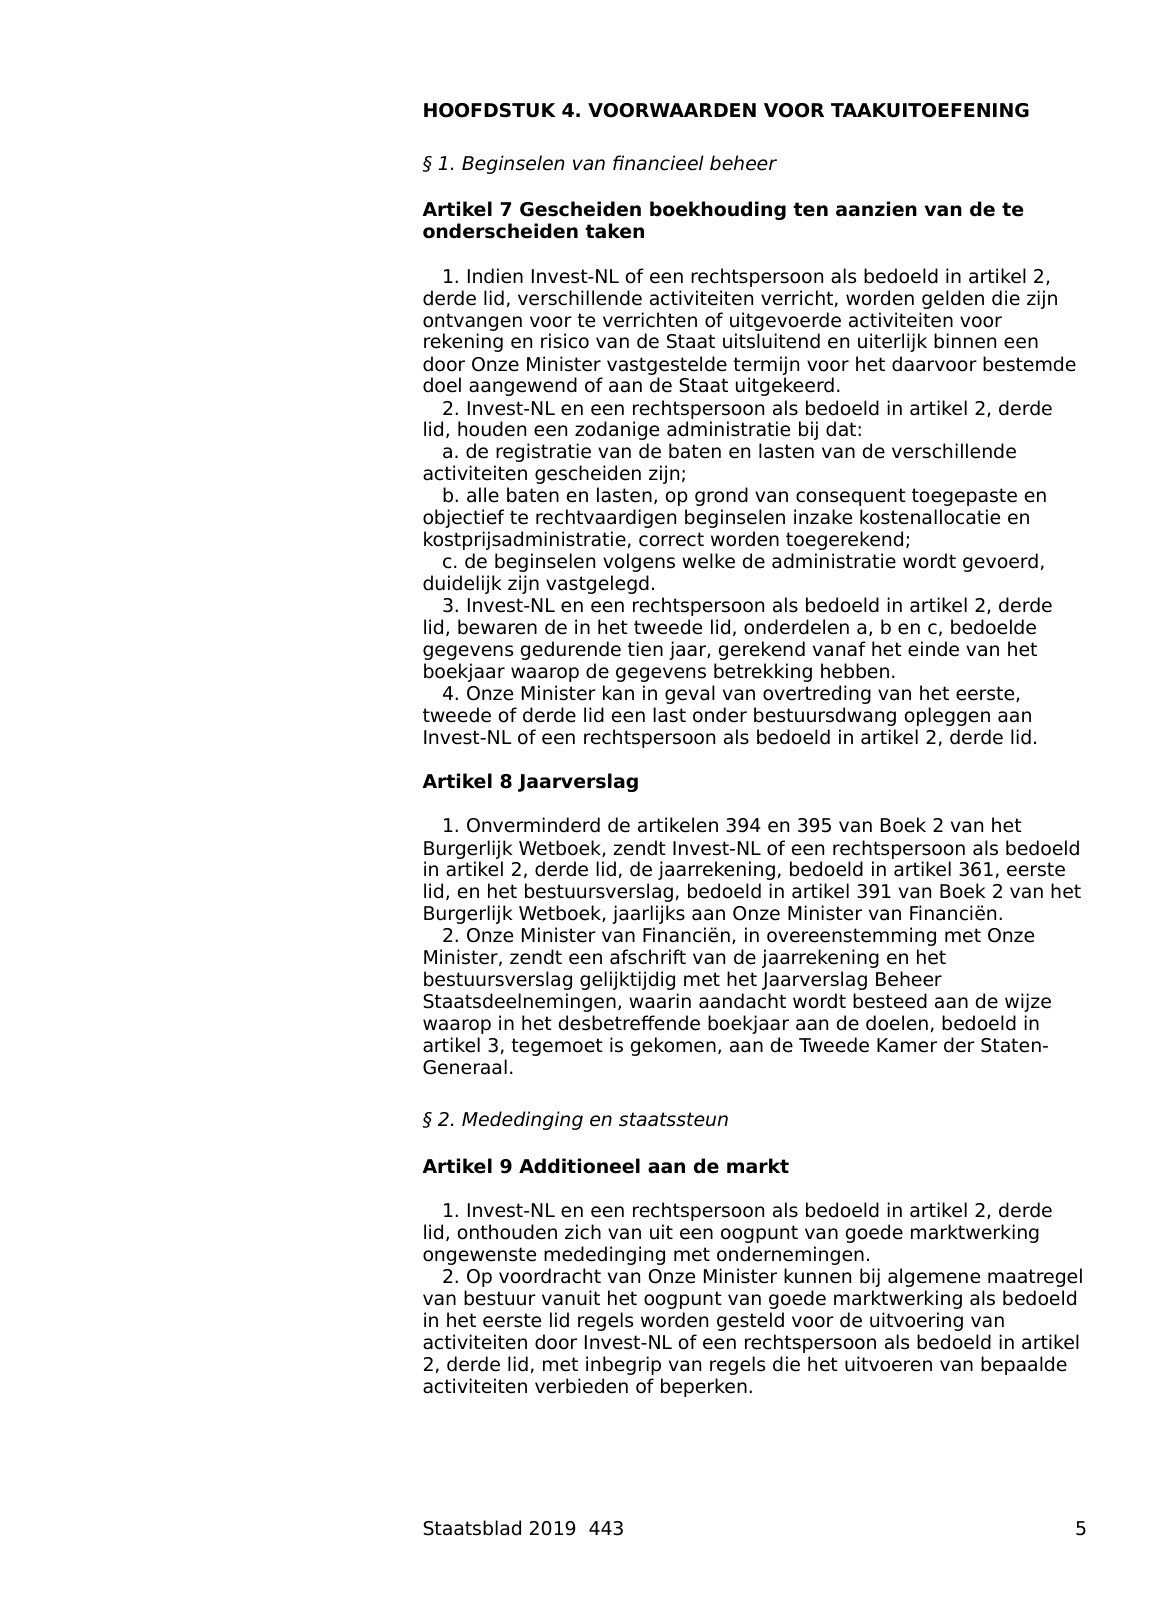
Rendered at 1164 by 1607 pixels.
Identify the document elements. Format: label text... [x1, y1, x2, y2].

text 2. Op voordracht van Onze Minister kunnen bij algemene maatregel van bestuur vanuit het oogpunt van goede marktwerking als bedoeld in het eerste lid regels worden gesteld voor de uitvoering van activiteiten door Invest-NL of een rechtspersoon als bedoeld in artikel 2, derde lid, met inbegrip van regels die het uitvoeren van bepaalde activiteiten verbieden of beperken. [422, 1266, 1087, 1398]
text a. de registratie van de baten en lasten van de verschillende activiteiten gescheiden zijn; [422, 441, 1087, 485]
text 4. Onze Minister kan in geval van overtreding van het eerste, tweede of derde lid een last onder bestuursdwang opleggen aan Invest-NL of een rechtspersoon als bedoeld in artikel 2, derde lid. [422, 683, 1087, 749]
subtitle HOOFDSTUK 4. VOORWAARDEN VOOR TAAKUITOEFENING [422, 100, 1087, 122]
subtitle § 1. Beginselen van financieel beheer [422, 152, 1087, 174]
text 2. Onze Minister van Financiën, in overeenstemming met Onze Minister, zendt een afschrift van de jaarrekening en het bestuursverslag gelijktijdig met het Jaarverslag Beheer Staatsdeelnemingen, waarin aandacht wordt besteed aan de wijze waarop in het desbetreffende boekjaar aan de doelen, bedoeld in artikel 3, tegemoet is gekomen, aan de Tweede Kamer der Staten-Generaal. [422, 925, 1087, 1079]
text 1. Onverminderd de artikelen 394 en 395 van Boek 2 van het Burgerlijk Wetboek, zendt Invest-NL of een rechtspersoon als bedoeld in artikel 2, derde lid, de jaarrekening, bedoeld in artikel 361, eerste lid, en het bestuursverslag, bedoeld in artikel 391 van Boek 2 van het Burgerlijk Wetboek, jaarlijks aan Onze Minister van Financiën. [422, 815, 1087, 925]
subtitle Artikel 8 Jaarverslag [422, 771, 1087, 793]
subtitle § 2. Mededinging en staatssteun [422, 1109, 1087, 1131]
text 3. Invest-NL en een rechtspersoon als bedoeld in artikel 2, derde lid, bewaren de in het tweede lid, onderdelen a, b en c, bedoelde gegevens gedurende tien jaar, gerekend vanaf het einde van het boekjaar waarop de gegevens betrekking hebben. [422, 595, 1087, 683]
subtitle Artikel 9 Additioneel aan de markt [422, 1156, 1087, 1178]
subtitle Artikel 7 Gescheiden boekhouding ten aanzien van de te onderscheiden taken [422, 199, 1087, 243]
text 1. Indien Invest-NL of een rechtspersoon als bedoeld in artikel 2, derde lid, verschillende activiteiten verricht, worden gelden die zijn ontvangen voor te verrichten of uitgevoerde activiteiten voor rekening en risico van de Staat uitsluitend en uiterlijk binnen een door Onze Minister vastgestelde termijn voor het daarvoor bestemde doel aangewend of aan de Staat uitgekeerd. [422, 266, 1087, 397]
text b. alle baten en lasten, op grond van consequent toegepaste en objectief te rechtvaardigen beginselen inzake kostenallocatie en kostprijsadministratie, correct worden toegerekend; [422, 485, 1087, 551]
text 1. Invest-NL en een rechtspersoon als bedoeld in artikel 2, derde lid, onthouden zich van uit een oogpunt van goede marktwerking ongewenste mededinging met ondernemingen. [422, 1200, 1087, 1266]
text 2. Invest-NL en een rechtspersoon als bedoeld in artikel 2, derde lid, houden een zodanige administratie bij dat: [422, 397, 1087, 441]
text c. de beginselen volgens welke de administratie wordt gevoerd, duidelijk zijn vastgelegd. [422, 551, 1087, 595]
